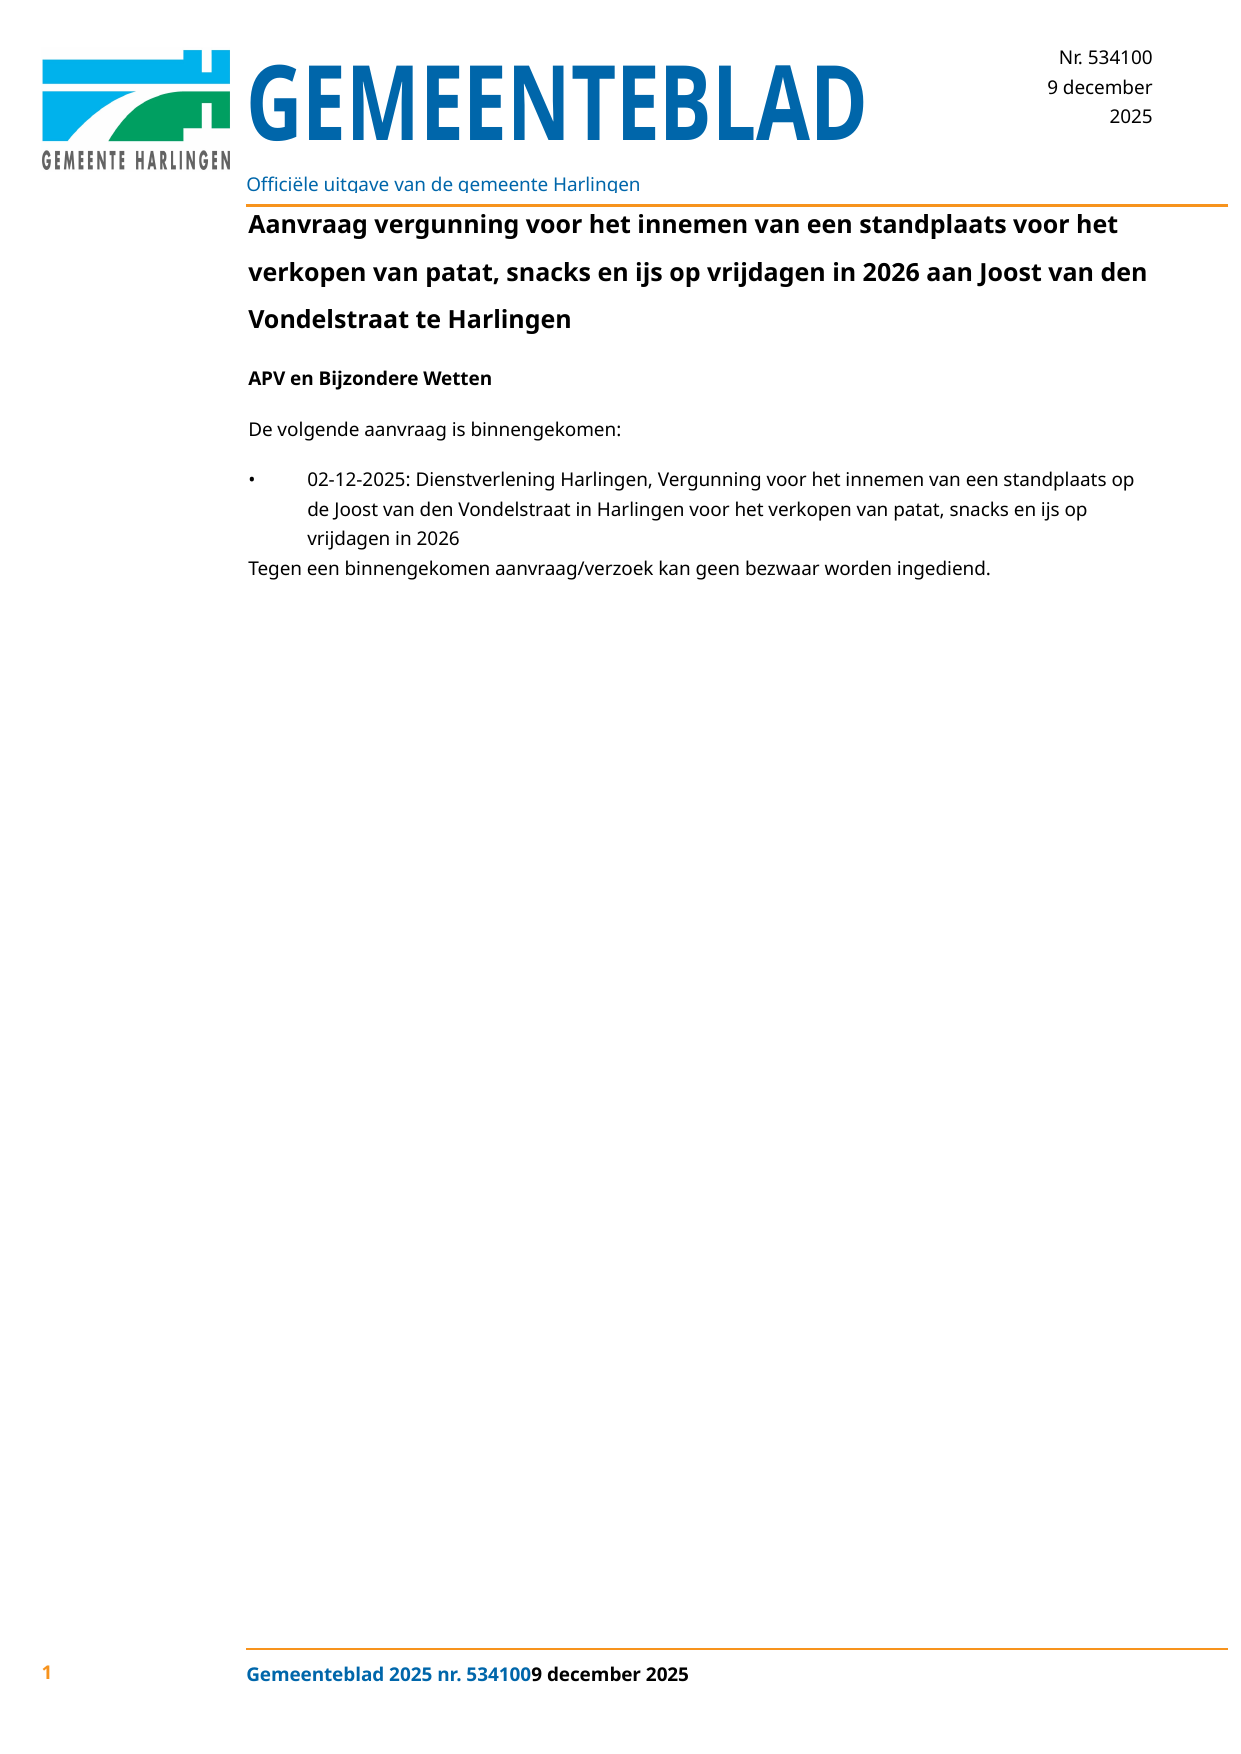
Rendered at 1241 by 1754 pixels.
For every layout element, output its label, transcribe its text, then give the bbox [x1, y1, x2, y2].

list 02-12-2025: Dienstverlening Harlingen, Vergunning voor het innemen van een standplaats op de Joost van den Vondelstraat in Harlingen voor het verkopen van patat, snacks en ijs op vrijdagen in 2026 [248, 466, 1152, 551]
text De volgende aanvraag is binnengekomen: [248, 416, 1152, 442]
picture [41, 47, 231, 172]
text Tegen een binnengekomen aanvraag/verzoek kan geen bezwaar worden ingediend. [248, 555, 1152, 581]
text Aanvraag vergunning voor het innemen van een standplaats voor het verkopen van patat, snacks en ijs op vrijdagen in 2026 aan Joost van den Vondelstraat te Harlingen [248, 207, 1152, 336]
text APV en Bijzondere Wetten [248, 366, 1152, 391]
